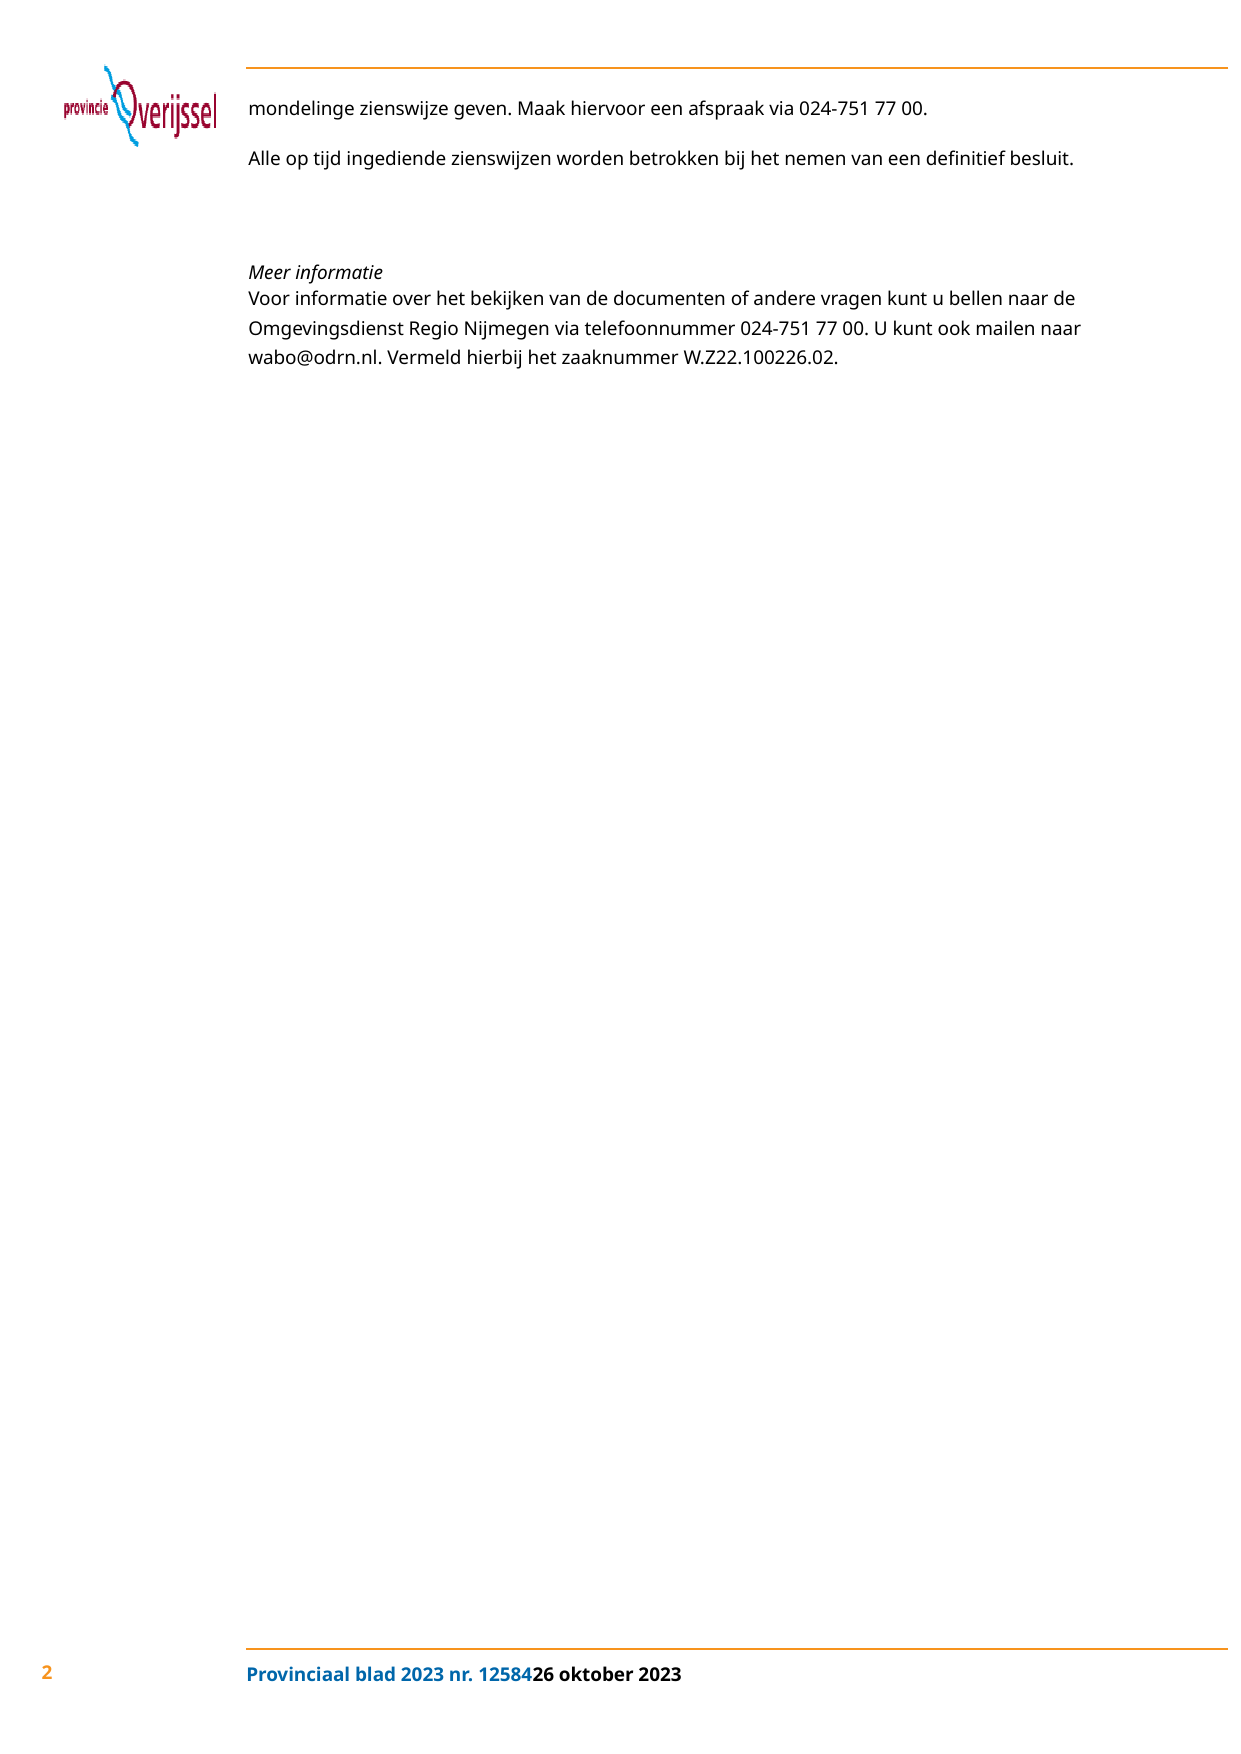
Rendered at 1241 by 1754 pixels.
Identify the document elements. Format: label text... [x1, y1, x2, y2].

text Alle op tijd ingediende zienswijzen worden betrokken bij het nemen van een definitief besluit. [248, 145, 1152, 171]
text Meer informatie [248, 259, 1152, 285]
picture [41, 47, 231, 172]
text Voor informatie over het bekijken van de documenten of andere vragen kunt u bellen naar de Omgevingsdienst Regio Nijmegen via telefoonnummer 024-751 77 00. U kunt ook mailen naar wabo@odrn.nl. Vermeld hierbij het zaaknummer W.Z22.100226.02. [248, 285, 1152, 370]
text mondelinge zienswijze geven. Maak hiervoor een afspraak via 024-751 77 00. [248, 95, 1152, 121]
